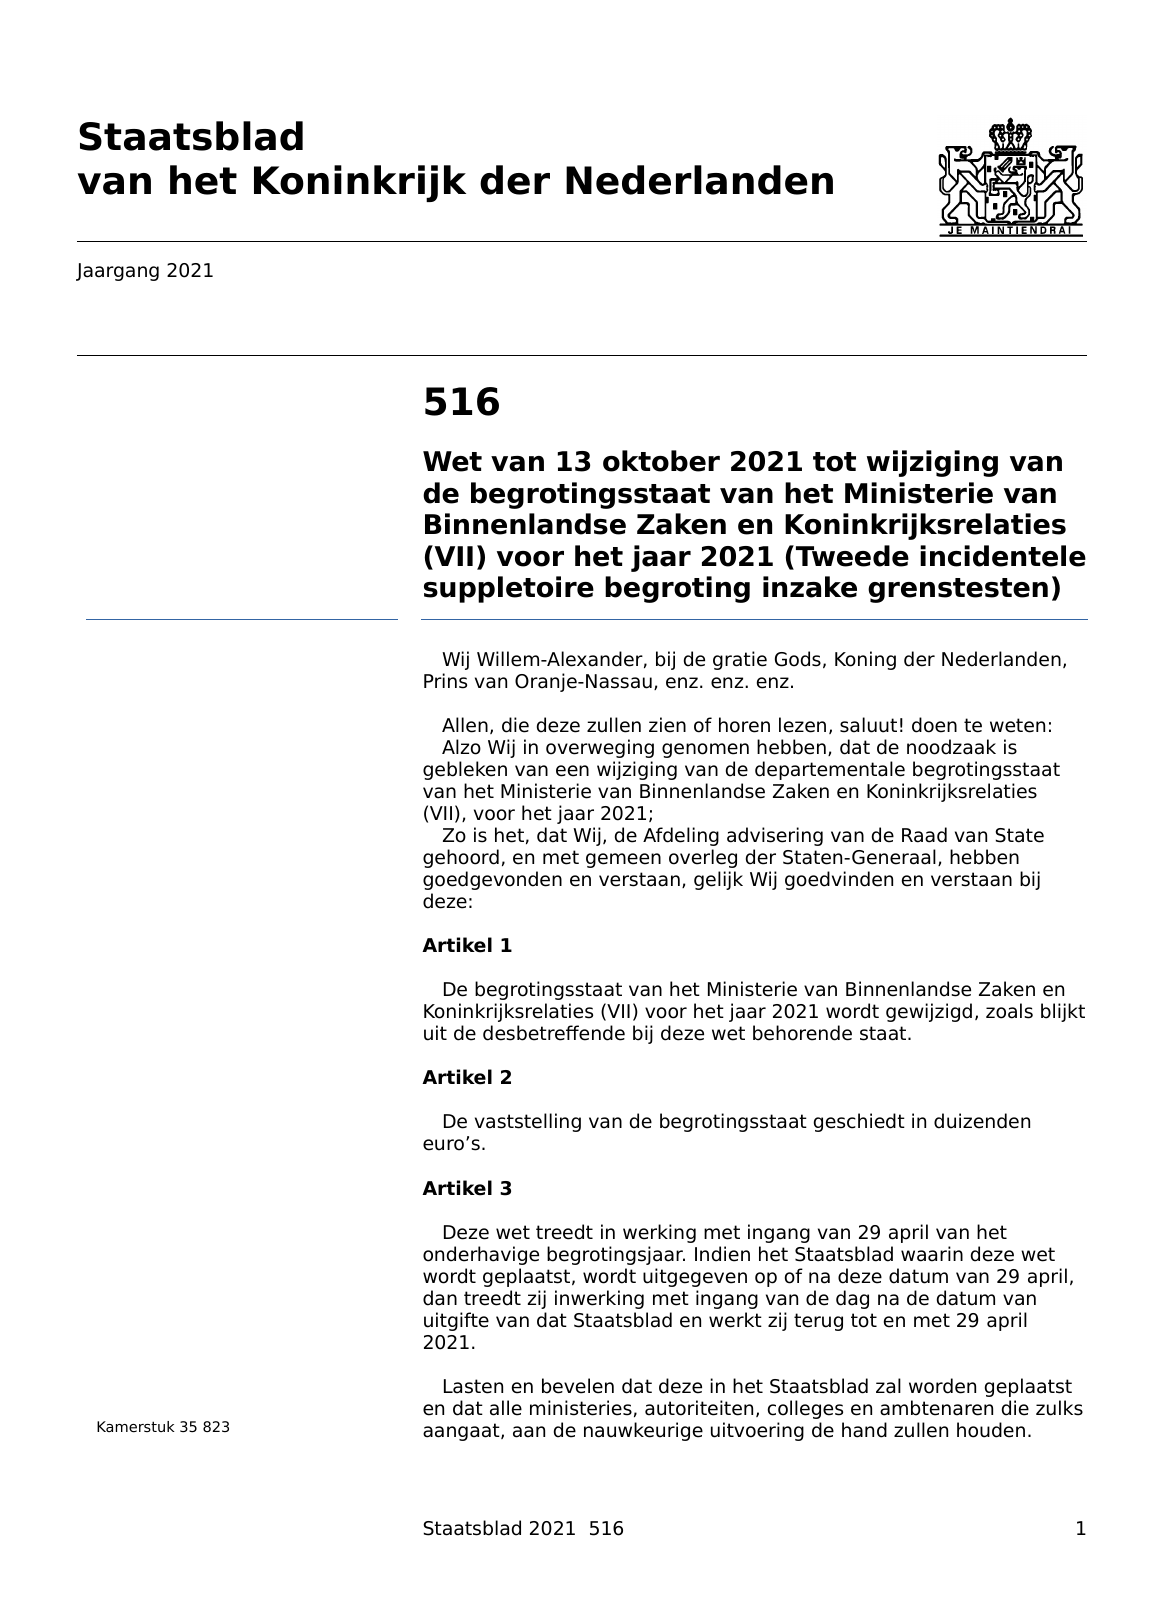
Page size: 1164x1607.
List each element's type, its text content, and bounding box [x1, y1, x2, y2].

text Wij Willem-Alexander, bij de gratie Gods, Koning der Nederlanden, Prins van Oranje-Nassau, enz. enz. enz. [422, 649, 1087, 693]
text Wet van 13 oktober 2021 tot wijziging van de begrotingsstaat van het Ministerie van Binnenlandse Zaken en Koninkrijksrelaties (VII) voor het jaar 2021 (Tweede incidentele suppletoire begroting inzake grenstesten) [422, 447, 1087, 604]
table_header [886, 100, 1087, 241]
text Alzo Wij in overweging genomen hebben, dat de noodzaak is gebleken van een wijziging van de departementale begrotingsstaat van het Ministerie van Binnenlandse Zaken en Koninkrijksrelaties (VII), voor het jaar 2021; [422, 737, 1087, 825]
subtitle Artikel 2 [422, 1067, 1087, 1089]
subtitle Artikel 1 [422, 935, 1087, 957]
text Allen, die deze zullen zien of horen lezen, saluut! doen te weten: [422, 715, 1087, 737]
table_header Staatsblad van het Koninkrijk der Nederlanden [77, 100, 886, 241]
table_cell Jaargang 2021 [77, 242, 1087, 355]
text De begrotingsstaat van het Ministerie van Binnenlandse Zaken en Koninkrijksrelaties (VII) voor het jaar 2021 wordt gewijzigd, zoals blijkt uit de desbetreffende bij deze wet behorende staat. [422, 979, 1087, 1045]
picture [936, 115, 1087, 240]
subtitle Artikel 3 [422, 1177, 1087, 1199]
text Deze wet treedt in werking met ingang van 29 april van het onderhavige begrotingsjaar. Indien het Staatsblad waarin deze wet wordt geplaatst, wordt uitgegeven op of na deze datum van 29 april, dan treedt zij inwerking met ingang van de dag na de datum van uitgifte van dat Staatsblad en werkt zij terug tot en met 29 april 2021. [422, 1222, 1087, 1353]
text De vaststelling van de begrotingsstaat geschiedt in duizenden euro’s. [422, 1111, 1087, 1155]
text Kamerstuk 35 823 [77, 1419, 396, 1436]
subtitle 516 [422, 381, 1087, 424]
text Lasten en bevelen dat deze in het Staatsblad zal worden geplaatst en dat alle ministeries, autoriteiten, colleges en ambtenaren die zulks aangaat, aan de nauwkeurige uitvoering de hand zullen houden. [422, 1376, 1087, 1442]
text Zo is het, dat Wij, de Afdeling advisering van de Raad van State gehoord, en met gemeen overleg der Staten-Generaal, hebben goedgevonden en verstaan, gelijk Wij goedvinden en verstaan bij deze: [422, 825, 1087, 913]
